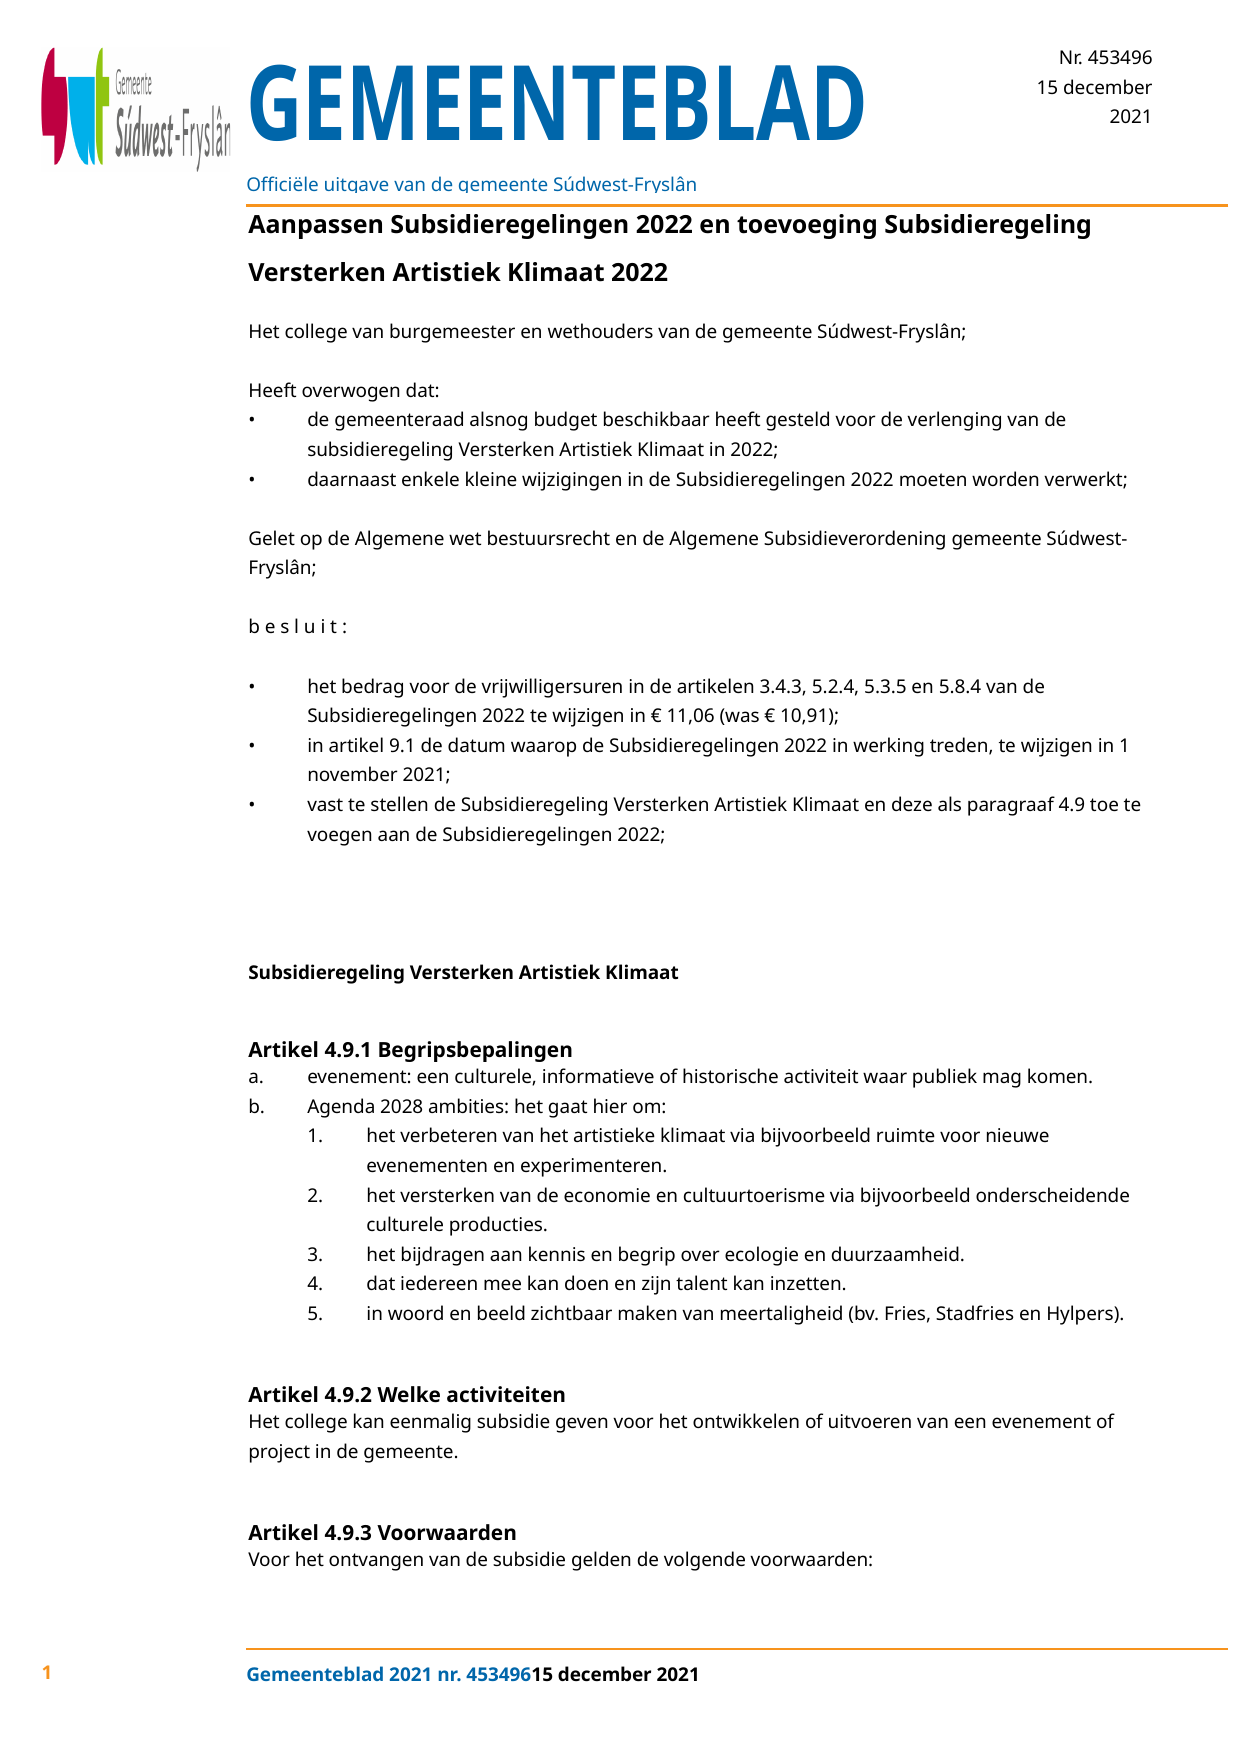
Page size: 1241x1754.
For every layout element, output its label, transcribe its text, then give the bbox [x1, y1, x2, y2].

list vast te stellen de Subsidieregeling Versterken Artistiek Klimaat en deze als paragraaf 4.9 toe te voegen aan de Subsidieregelingen 2022; [248, 791, 1152, 847]
text b e s l u i t : [248, 614, 1152, 639]
text Artikel 4.9.3 Voorwaarden [248, 1518, 1152, 1547]
text Subsidieregeling Versterken Artistiek Klimaat [248, 959, 1152, 984]
text Het college kan eenmalig subsidie geven voor het ontwikkelen of uitvoeren van een evenement of project in de gemeente. [248, 1408, 1152, 1464]
text Artikel 4.9.1 Begripsbepalingen [248, 1035, 1152, 1063]
list daarnaast enkele kleine wijzigingen in de Subsidieregelingen 2022 moeten worden verwerkt; [248, 466, 1152, 492]
text Heeft overwogen dat: [248, 377, 1152, 403]
text Voor het ontvangen van de subsidie gelden de volgende voorwaarden: [248, 1547, 1152, 1572]
list in artikel 9.1 de datum waarop de Subsidieregelingen 2022 in werking treden, te wijzigen in 1 november 2021; [248, 732, 1152, 787]
list in woord en beeld zichtbaar maken van meertaligheid (bv. Fries, Stadfries en Hylpers). [307, 1300, 1152, 1326]
picture [41, 47, 231, 172]
list het bijdragen aan kennis en begrip over ecologie en duurzaamheid. [307, 1241, 1152, 1267]
list het verbeteren van het artistieke klimaat via bijvoorbeeld ruimte voor nieuwe evenementen en experimenteren. [307, 1123, 1152, 1178]
list het bedrag voor de vrijwilligersuren in de artikelen 3.4.3, 5.2.4, 5.3.5 en 5.8.4 van de Subsidieregelingen 2022 te wijzigen in € 11,06 (was € 10,91); [248, 673, 1152, 728]
text Artikel 4.9.2 Welke activiteiten [248, 1380, 1152, 1408]
list evenement: een culturele, informatieve of historische activiteit waar publiek mag komen. [248, 1063, 1152, 1089]
list dat iedereen mee kan doen en zijn talent kan inzetten. [307, 1271, 1152, 1296]
text Aanpassen Subsidieregelingen 2022 en toevoeging Subsidieregeling Versterken Artistiek Klimaat 2022 [248, 207, 1152, 288]
list het versterken van de economie en cultuurtoerisme via bijvoorbeeld onderscheidende culturele producties. [307, 1182, 1152, 1237]
list de gemeenteraad alsnog budget beschikbaar heeft gesteld voor de verlenging van de subsidieregeling Versterken Artistiek Klimaat in 2022; [248, 407, 1152, 462]
list Agenda 2028 ambities: het gaat hier om: [248, 1093, 1152, 1119]
text Gelet op de Algemene wet bestuursrecht en de Algemene Subsidieverordening gemeente Súdwest-Fryslân; [248, 525, 1152, 580]
text Het college van burgemeester en wethouders van de gemeente Súdwest-Fryslân; [248, 318, 1152, 344]
